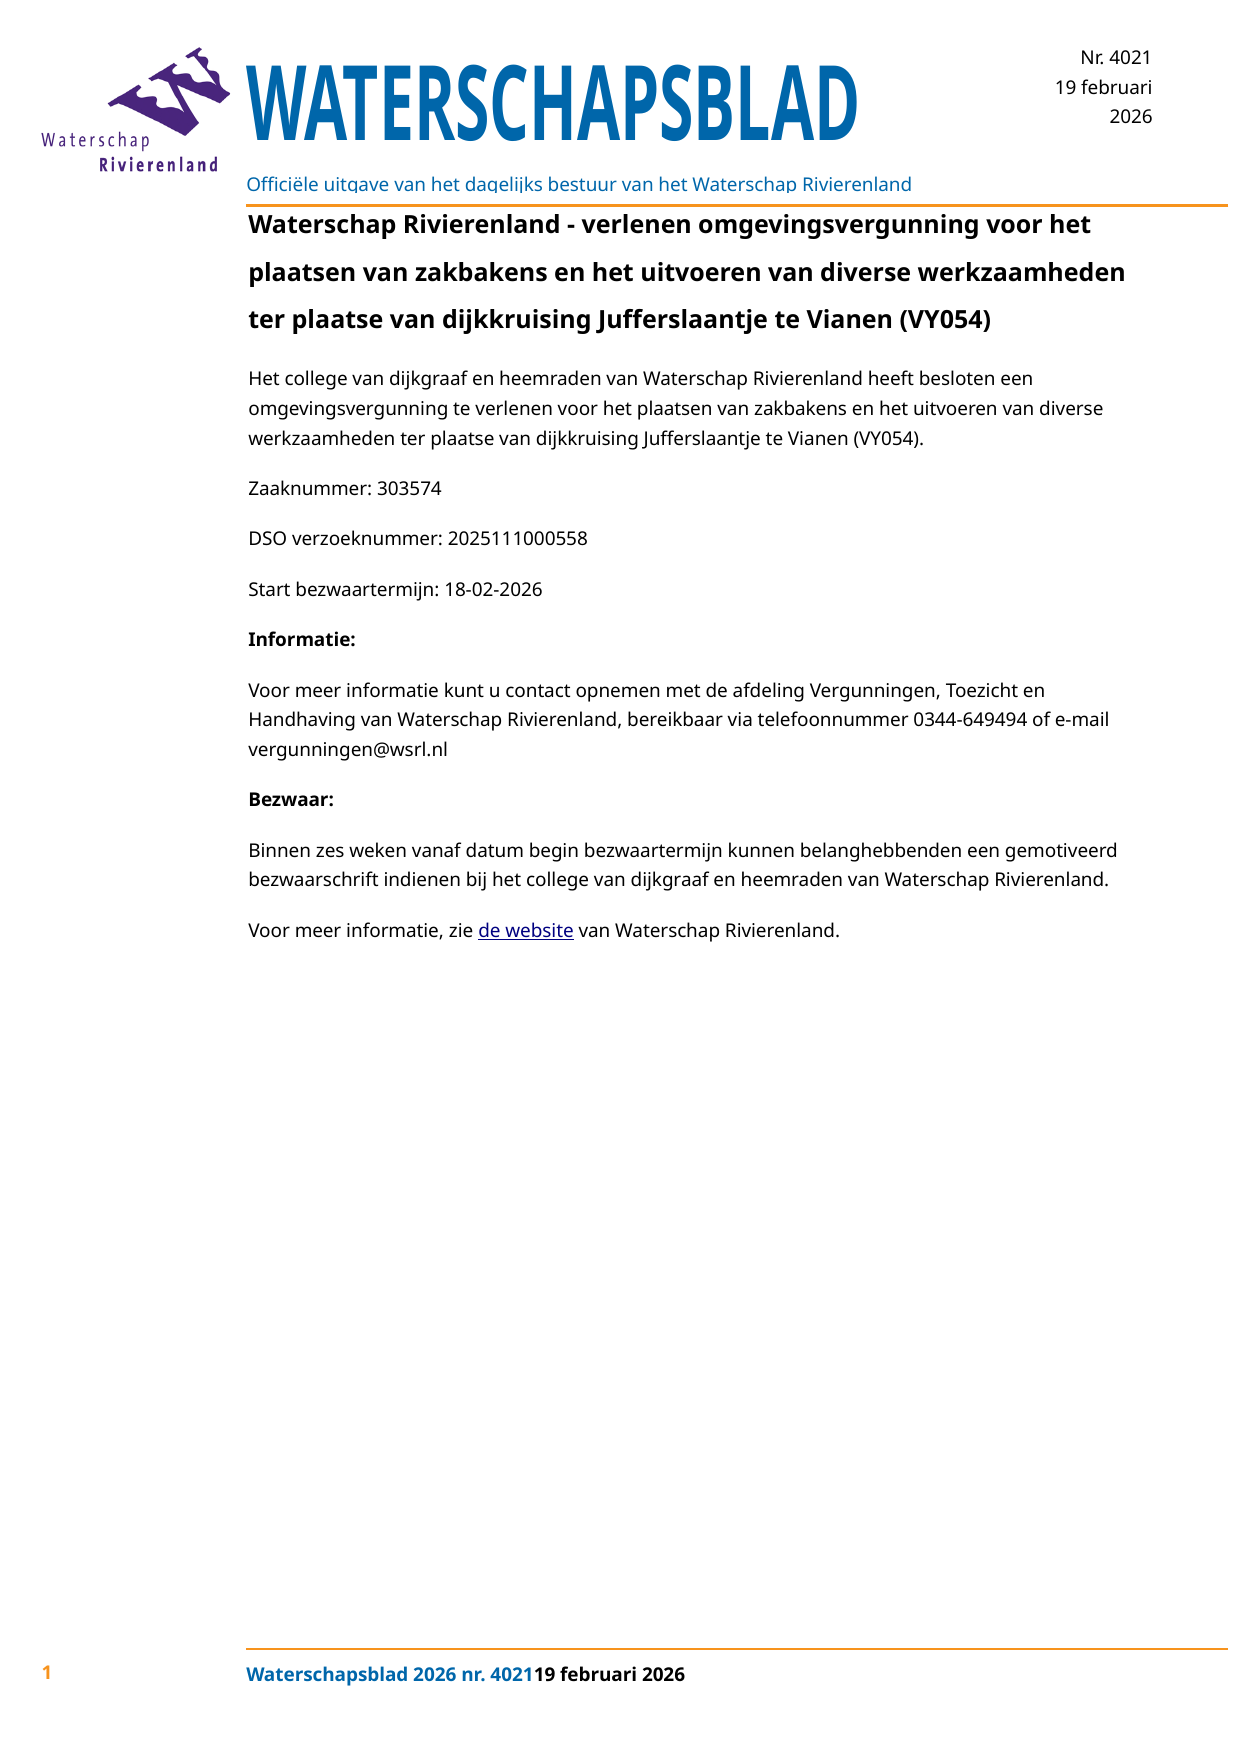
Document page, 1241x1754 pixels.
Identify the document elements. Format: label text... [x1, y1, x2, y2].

text Binnen zes weken vanaf datum begin bezwaartermijn kunnen belanghebbenden een gemotiveerd bezwaarschrift indienen bij het college van dijkgraaf en heemraden van Waterschap Rivierenland. [248, 837, 1152, 892]
text Waterschap Rivierenland - verlenen omgevingsvergunning voor het plaatsen van zakbakens en het uitvoeren van diverse werkzaamheden ter plaatse van dijkkruising Jufferslaantje te Vianen (VY054) [248, 207, 1152, 336]
text Informatie: [248, 626, 1152, 652]
text DSO verzoeknummer: 2025111000558 [248, 526, 1152, 551]
text Voor meer informatie, zie de website van Waterschap Rivierenland. [248, 917, 1152, 942]
text Het college van dijkgraaf en heemraden van Waterschap Rivierenland heeft besloten een omgevingsvergunning te verlenen voor het plaatsen van zakbakens en het uitvoeren van diverse werkzaamheden ter plaatse van dijkkruising Jufferslaantje te Vianen (VY054). [248, 366, 1152, 450]
picture [41, 47, 231, 172]
text Zaaknummer: 303574 [248, 475, 1152, 501]
text Voor meer informatie kunt u contact opnemen met de afdeling Vergunningen, Toezicht en Handhaving van Waterschap Rivierenland, bereikbaar via telefoonnummer 0344-649494 of e-mail vergunningen@wsrl.nl [248, 677, 1152, 762]
text Start bezwaartermijn: 18-02-2026 [248, 576, 1152, 602]
text Bezwaar: [248, 786, 1152, 812]
